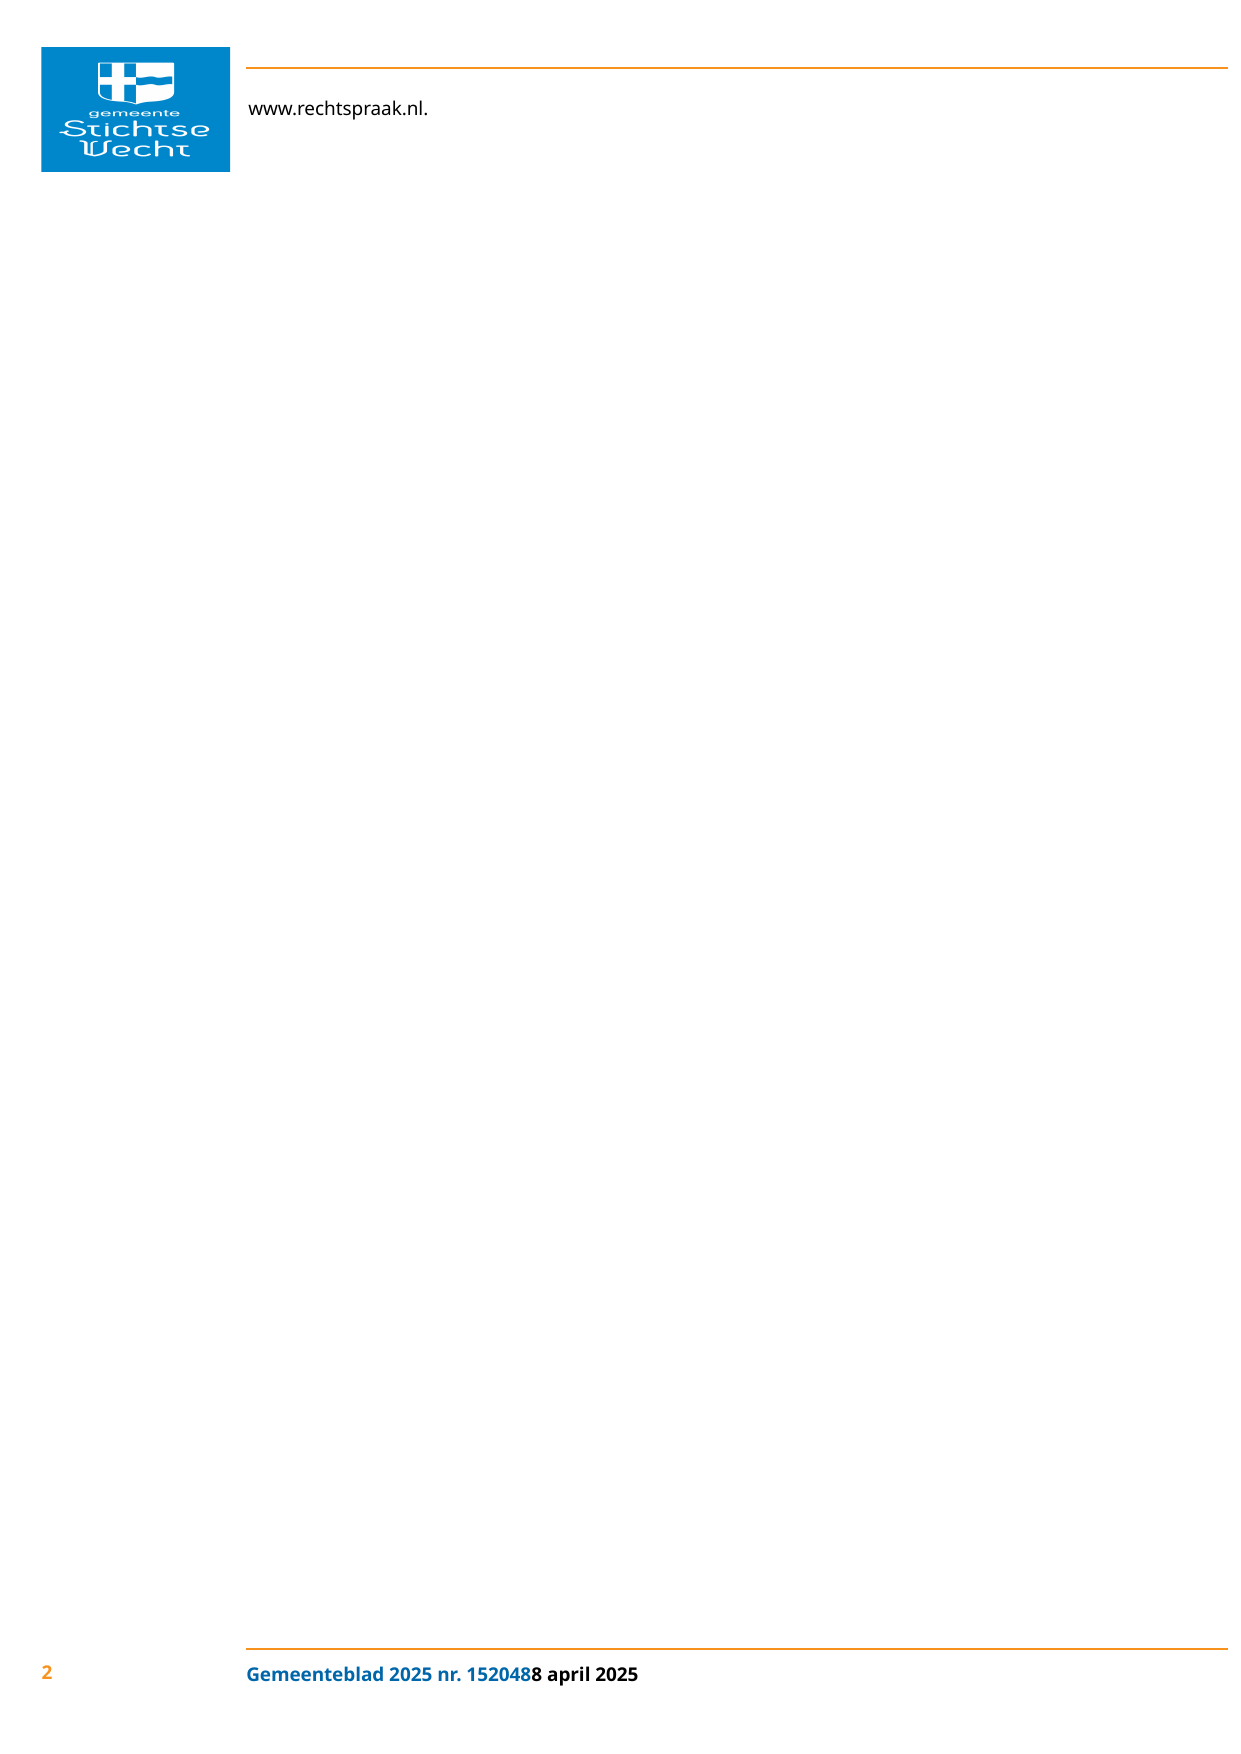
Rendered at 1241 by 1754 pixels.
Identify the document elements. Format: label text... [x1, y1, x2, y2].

text www.rechtspraak.nl. [248, 95, 1152, 121]
picture [137, 63, 174, 103]
picture [99, 63, 135, 101]
